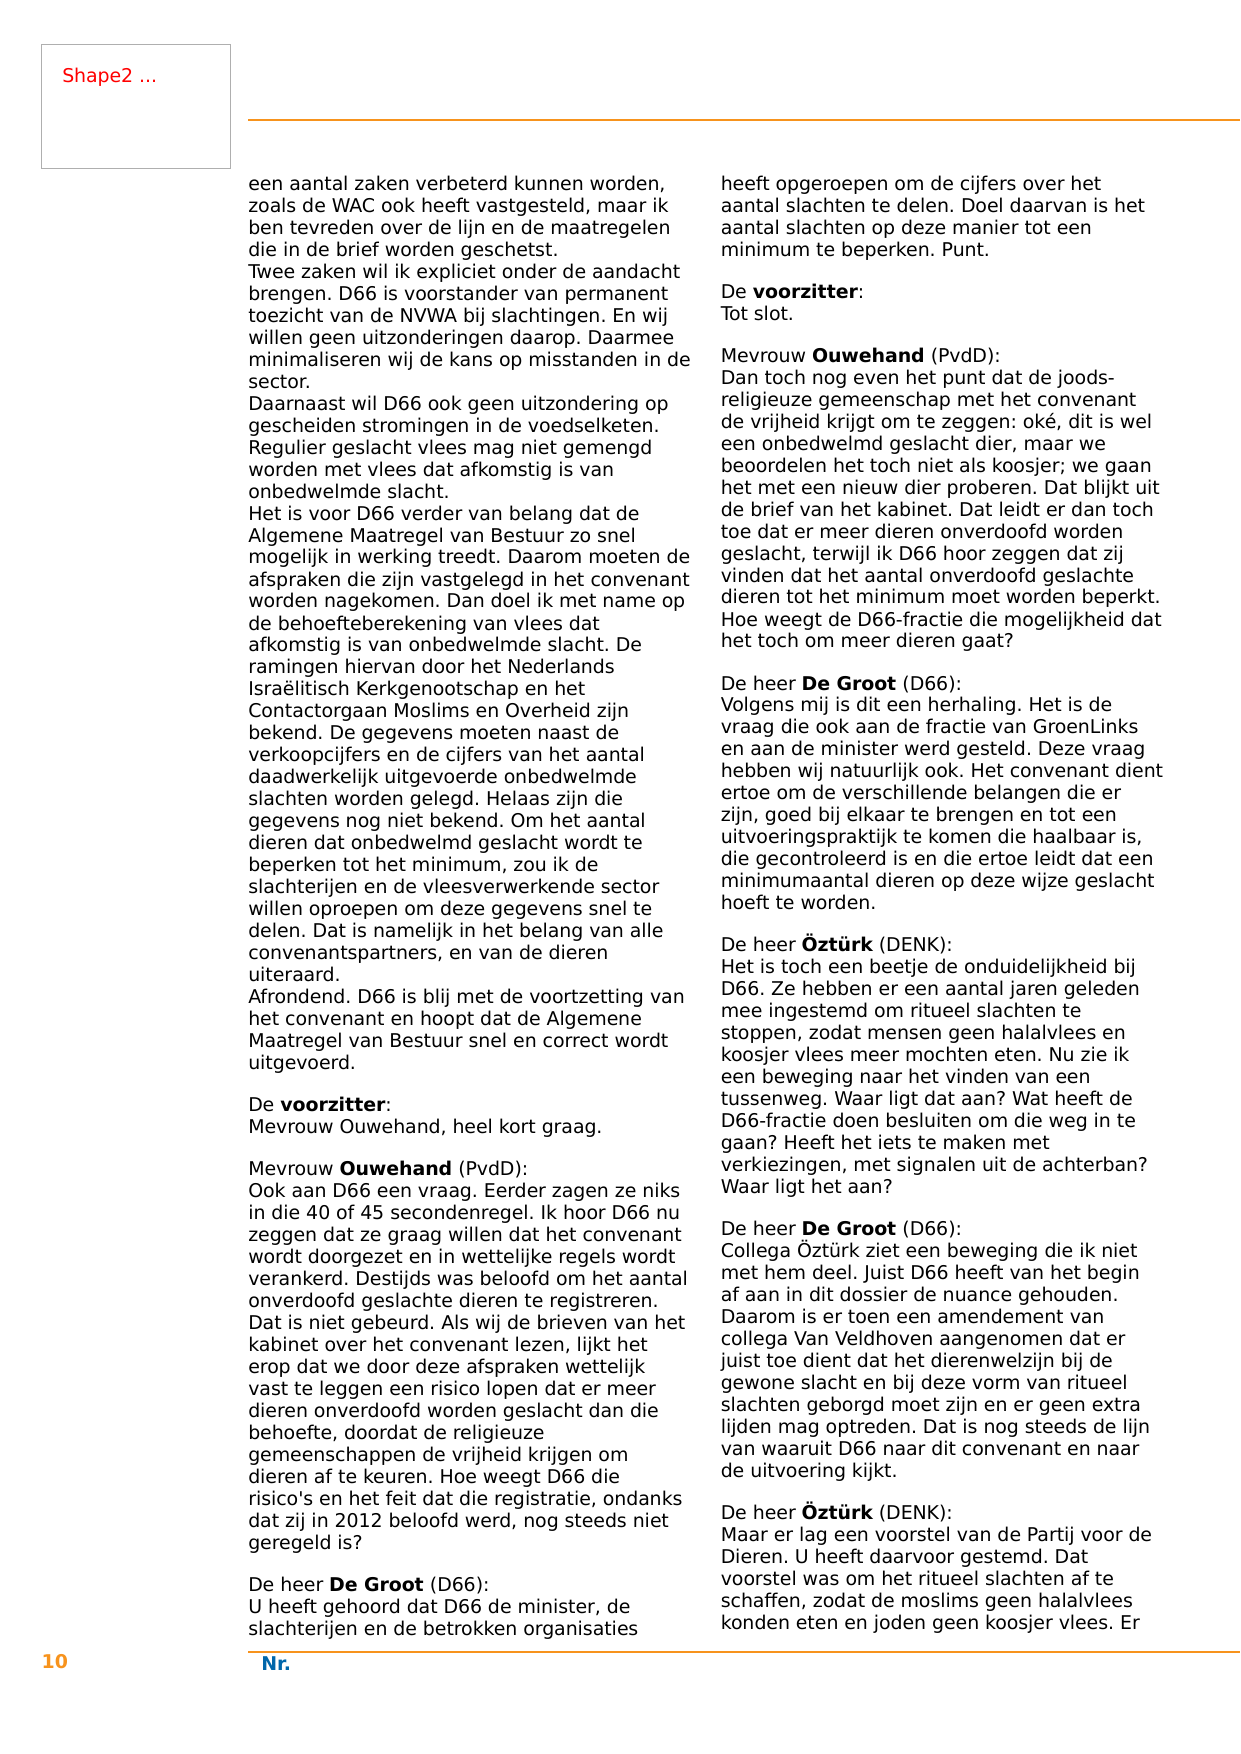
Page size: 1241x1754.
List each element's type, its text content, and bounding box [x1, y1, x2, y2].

text Twee zaken wil ik expliciet onder de aandacht brengen. D66 is voorstander van permanent toezicht van de NVWA bij slachtingen. En wij willen geen uitzonderingen daarop. Daarmee minimaliseren wij de kans op misstanden in de sector. [248, 261, 691, 393]
text Mevrouw Ouwehand, heel kort graag. [248, 1116, 691, 1138]
text U heeft gehoord dat D66 de minister, de slachterijen en de betrokken organisaties [248, 1596, 691, 1639]
text De heer Öztürk (DENK): [721, 934, 1163, 956]
text Het is toch een beetje de onduidelijkheid bij D66. Ze hebben er een aantal jaren geleden mee ingestemd om ritueel slachten te stoppen, zodat mensen geen halalvlees en koosjer vlees meer mochten eten. Nu zie ik een beweging naar het vinden van een tussenweg. Waar ligt dat aan? Wat heeft de D66-fractie doen besluiten om die weg in te gaan? Heeft het iets te maken met verkiezingen, met signalen uit de achterban? Waar ligt het aan? [721, 956, 1163, 1198]
text De voorzitter: [721, 281, 1163, 303]
text De heer De Groot (D66): [721, 1218, 1163, 1240]
text De voorzitter: [248, 1094, 691, 1116]
text Het is voor D66 verder van belang dat de Algemene Maatregel van Bestuur zo snel mogelijk in werking treedt. Daarom moeten de afspraken die zijn vastgelegd in het convenant worden nagekomen. Dan doel ik met name op de behoefteberekening van vlees dat afkomstig is van onbedwelmde slacht. De ramingen hiervan door het Nederlands Israëlitisch Kerkgenootschap en het Contactorgaan Moslims en Overheid zijn bekend. De gegevens moeten naast de verkoopcijfers en de cijfers van het aantal daadwerkelijk uitgevoerde onbedwelmde slachten worden gelegd. Helaas zijn die gegevens nog niet bekend. Om het aantal dieren dat onbedwelmd geslacht wordt te beperken tot het minimum, zou ik de slachterijen en de vleesverwerkende sector willen oproepen om deze gegevens snel te delen. Dat is namelijk in het belang van alle convenantspartners, en van de dieren uiteraard. [248, 502, 691, 986]
text Mevrouw Ouwehand (PvdD): [248, 1158, 691, 1180]
text De heer Öztürk (DENK): [721, 1502, 1163, 1524]
text Dan toch nog even het punt dat de joods-religieuze gemeenschap met het convenant de vrijheid krijgt om te zeggen: oké, dit is wel een onbedwelmd geslacht dier, maar we beoordelen het toch niet als koosjer; we gaan het met een nieuw dier proberen. Dat blijkt uit de brief van het kabinet. Dat leidt er dan toch toe dat er meer dieren onverdoofd worden geslacht, terwijl ik D66 hoor zeggen dat zij vinden dat het aantal onverdoofd geslachte dieren tot het minimum moet worden beperkt. Hoe weegt de D66-fractie die mogelijkheid dat het toch om meer dieren gaat? [721, 367, 1163, 652]
text Tot slot. [721, 303, 1163, 325]
text Ook aan D66 een vraag. Eerder zagen ze niks in die 40 of 45 secondenregel. Ik hoor D66 nu zeggen dat ze graag willen dat het convenant wordt doorgezet en in wettelijke regels wordt verankerd. Destijds was beloofd om het aantal onverdoofd geslachte dieren te registreren. Dat is niet gebeurd. Als wij de brieven van het kabinet over het convenant lezen, lijkt het erop dat we door deze afspraken wettelijk vast te leggen een risico lopen dat er meer dieren onverdoofd worden geslacht dan die behoefte, doordat de religieuze gemeenschappen de vrijheid krijgen om dieren af te keuren. Hoe weegt D66 die risico's en het feit dat die registratie, ondanks dat zij in 2012 beloofd werd, nog steeds niet geregeld is? [248, 1180, 691, 1553]
text De heer De Groot (D66): [721, 672, 1163, 694]
text Daarnaast wil D66 ook geen uitzondering op gescheiden stromingen in de voedselketen. Regulier geslacht vlees mag niet gemengd worden met vlees dat afkomstig is van onbedwelmde slacht. [248, 393, 691, 502]
text Afrondend. D66 is blij met de voortzetting van het convenant en hoopt dat de Algemene Maatregel van Bestuur snel en correct wordt uitgevoerd. [248, 986, 691, 1074]
text De heer De Groot (D66): [248, 1573, 691, 1596]
text een aantal zaken verbeterd kunnen worden, zoals de WAC ook heeft vastgesteld, maar ik ben tevreden over de lijn en de maatregelen die in de brief worden geschetst. [248, 173, 691, 261]
text Maar er lag een voorstel van de Partij voor de Dieren. U heeft daarvoor gestemd. Dat voorstel was om het ritueel slachten af te schaffen, zodat de moslims geen halalvlees konden eten en joden geen koosjer vlees. Er [721, 1524, 1163, 1633]
text Mevrouw Ouwehand (PvdD): [721, 345, 1163, 367]
text Collega Öztürk ziet een beweging die ik niet met hem deel. Juist D66 heeft van het begin af aan in dit dossier de nuance gehouden. Daarom is er toen een amendement van collega Van Veldhoven aangenomen dat er juist toe dient dat het dierenwelzijn bij de gewone slacht en bij deze vorm van ritueel slachten geborgd moet zijn en er geen extra lijden mag optreden. Dat is nog steeds de lijn van waaruit D66 naar dit convenant en naar de uitvoering kijkt. [721, 1240, 1163, 1482]
text Volgens mij is dit een herhaling. Het is de vraag die ook aan de fractie van GroenLinks en aan de minister werd gesteld. Deze vraag hebben wij natuurlijk ook. Het convenant dient ertoe om de verschillende belangen die er zijn, goed bij elkaar te brengen en tot een uitvoeringspraktijk te komen die haalbaar is, die gecontroleerd is en die ertoe leidt dat een minimumaantal dieren op deze wijze geslacht hoeft te worden. [721, 694, 1163, 914]
text heeft opgeroepen om de cijfers over het aantal slachten te delen. Doel daarvan is het aantal slachten op deze manier tot een minimum te beperken. Punt. [721, 173, 1163, 261]
